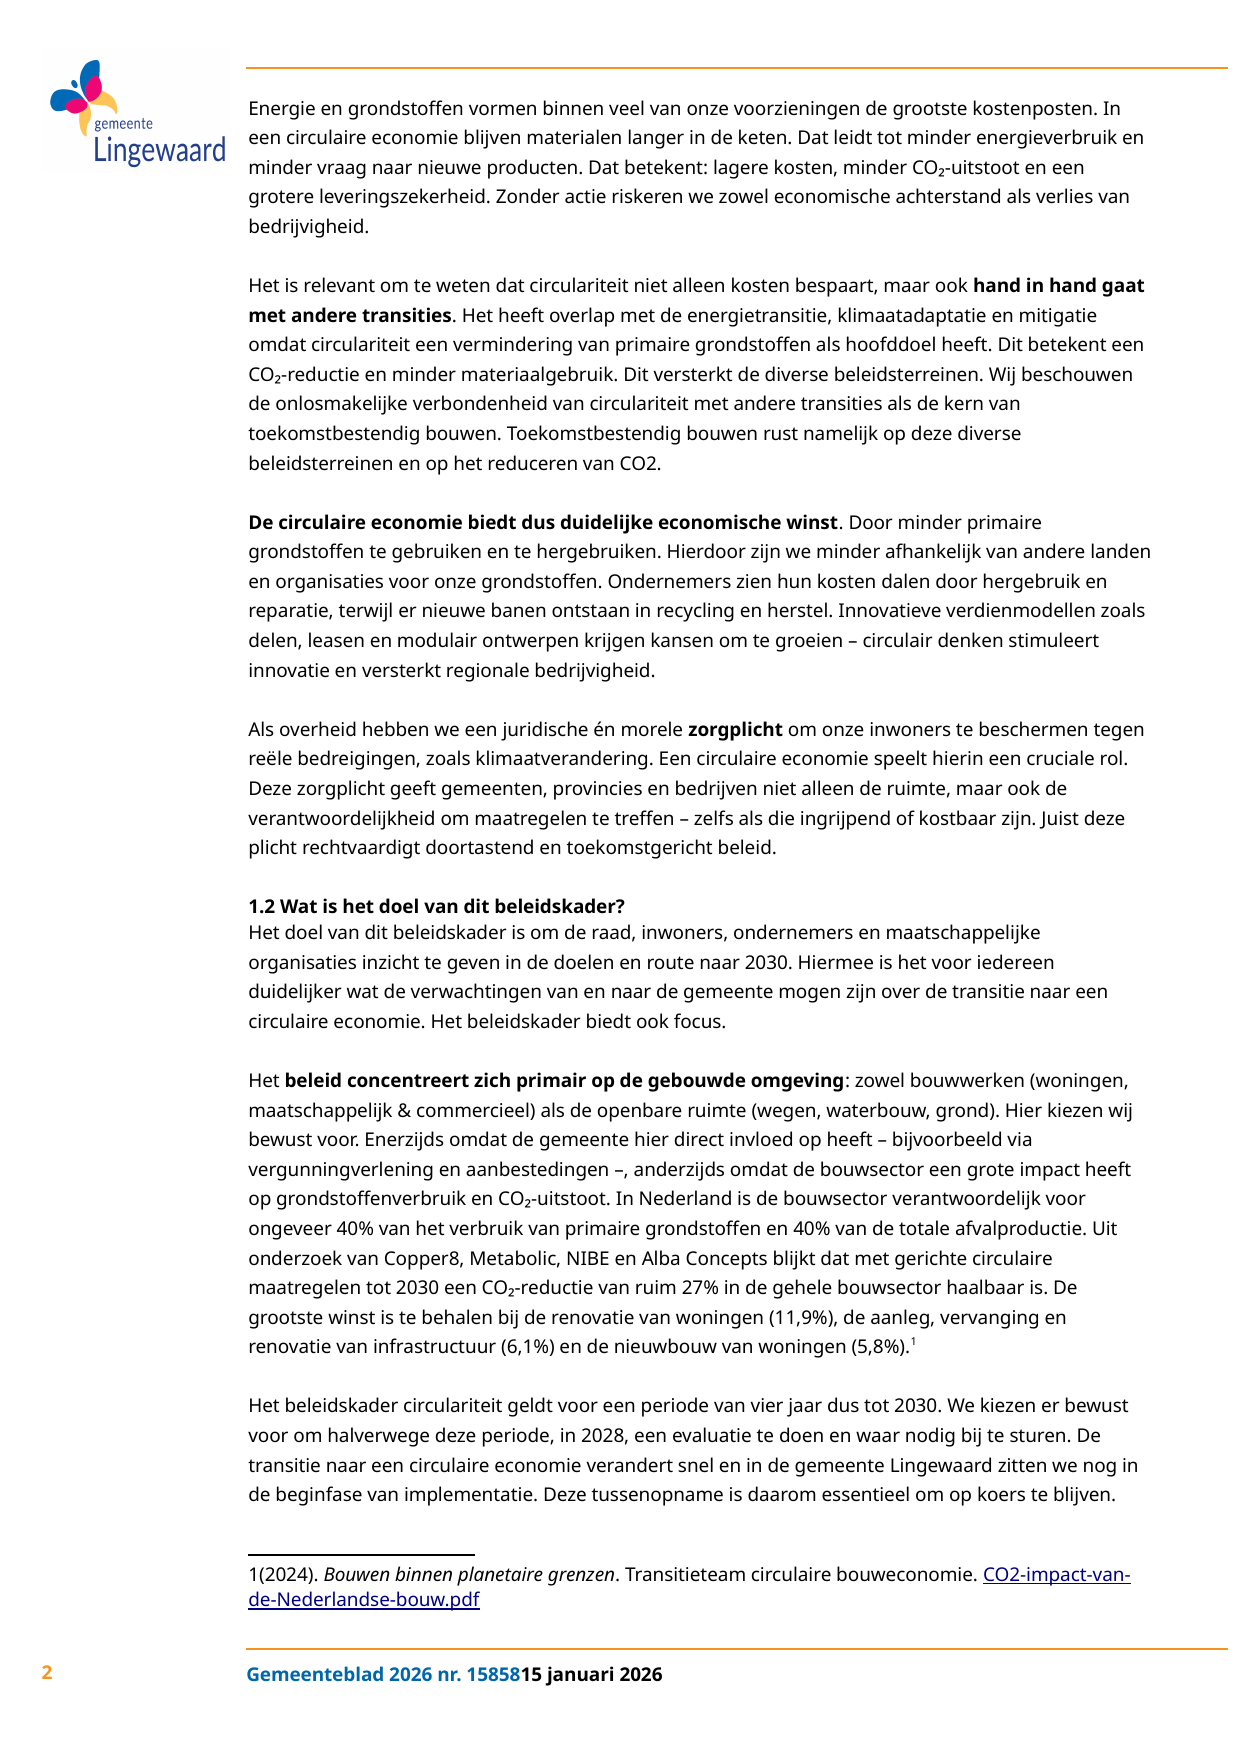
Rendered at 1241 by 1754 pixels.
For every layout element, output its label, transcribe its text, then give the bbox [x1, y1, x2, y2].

text Als overheid hebben we een juridische én morele zorgplicht om onze inwoners te beschermen tegen reële bedreigingen, zoals klimaatverandering. Een circulaire economie speelt hierin een cruciale rol. Deze zorgplicht geeft gemeenten, provincies en bedrijven niet alleen de ruimte, maar ook de verantwoordelijkheid om maatregelen te treffen – zelfs als die ingrijpend of kostbaar zijn. Juist deze plicht rechtvaardigt doortastend en toekomstgericht beleid. [248, 716, 1152, 860]
text Energie en grondstoffen vormen binnen veel van onze voorzieningen de grootste kostenposten. In een circulaire economie blijven materialen langer in de keten. Dat leidt tot minder energieverbruik en minder vraag naar nieuwe producten. Dat betekent: lagere kosten, minder CO₂-uitstoot en een grotere leveringszekerheid. Zonder actie riskeren we zowel economische achterstand als verlies van bedrijvigheid. [248, 95, 1152, 239]
text 1.2 Wat is het doel van dit beleidskader? [248, 893, 1152, 919]
text De circulaire economie biedt dus duidelijke economische winst. Door minder primaire grondstoffen te gebruiken en te hergebruiken. Hierdoor zijn we minder afhankelijk van andere landen en organisaties voor onze grondstoffen. Ondernemers zien hun kosten dalen door hergebruik en reparatie, terwijl er nieuwe banen ontstaan in recycling en herstel. Innovatieve verdienmodellen zoals delen, leasen en modulair ontwerpen krijgen kansen om te groeien – circulair denken stimuleert innovatie en versterkt regionale bedrijvigheid. [248, 509, 1152, 683]
text (2024). Bouwen binnen planetaire grenzen. Transitieteam circulaire bouweconomie. CO2-impact-van-de-Nederlandse-bouw.pdf [248, 1561, 1152, 1612]
text Het beleid concentreert zich primair op de gebouwde omgeving: zowel bouwwerken (woningen, maatschappelijk & commercieel) als de openbare ruimte (wegen, waterbouw, grond). Hier kiezen wij bewust voor. Enerzijds omdat de gemeente hier direct invloed op heeft – bijvoorbeeld via vergunningverlening en aanbestedingen –, anderzijds omdat de bouwsector een grote impact heeft op grondstoffenverbruik en CO₂-uitstoot. In Nederland is de bouwsector verantwoordelijk voor ongeveer 40% van het verbruik van primaire grondstoffen en 40% van de totale afvalproductie. Uit onderzoek van Copper8, Metabolic, NIBE en Alba Concepts blijkt dat met gerichte circulaire maatregelen tot 2030 een CO₂-reductie van ruim 27% in de gehele bouwsector haalbaar is. De grootste winst is te behalen bij de renovatie van woningen (11,9%), de aanleg, vervanging en renovatie van infrastructuur (6,1%) en de nieuwbouw van woningen (5,8%). [248, 1067, 1152, 1359]
picture [41, 47, 231, 172]
text Het beleidskader circulariteit geldt voor een periode van vier jaar dus tot 2030. We kiezen er bewust voor om halverwege deze periode, in 2028, een evaluatie te doen en waar nodig bij te sturen. De transitie naar een circulaire economie verandert snel en in de gemeente Lingewaard zitten we nog in de beginfase van implementatie. Deze tussenopname is daarom essentieel om op koers te blijven. [248, 1393, 1152, 1507]
text Het doel van dit beleidskader is om de raad, inwoners, ondernemers en maatschappelijke organisaties inzicht te geven in de doelen en route naar 2030. Hiermee is het voor iedereen duidelijker wat de verwachtingen van en naar de gemeente mogen zijn over de transitie naar een circulaire economie. Het beleidskader biedt ook focus. [248, 919, 1152, 1034]
text Het is relevant om te weten dat circulariteit niet alleen kosten bespaart, maar ook hand in hand gaat met andere transities. Het heeft overlap met de energietransitie, klimaatadaptatie en mitigatie omdat circulariteit een vermindering van primaire grondstoffen als hoofddoel heeft. Dit betekent een CO₂-reductie en minder materiaalgebruik. Dit versterkt de diverse beleidsterreinen. Wij beschouwen de onlosmakelijke verbondenheid van circulariteit met andere transities als de kern van toekomstbestendig bouwen. Toekomstbestendig bouwen rust namelijk op deze diverse beleidsterreinen en op het reduceren van CO2. [248, 272, 1152, 476]
